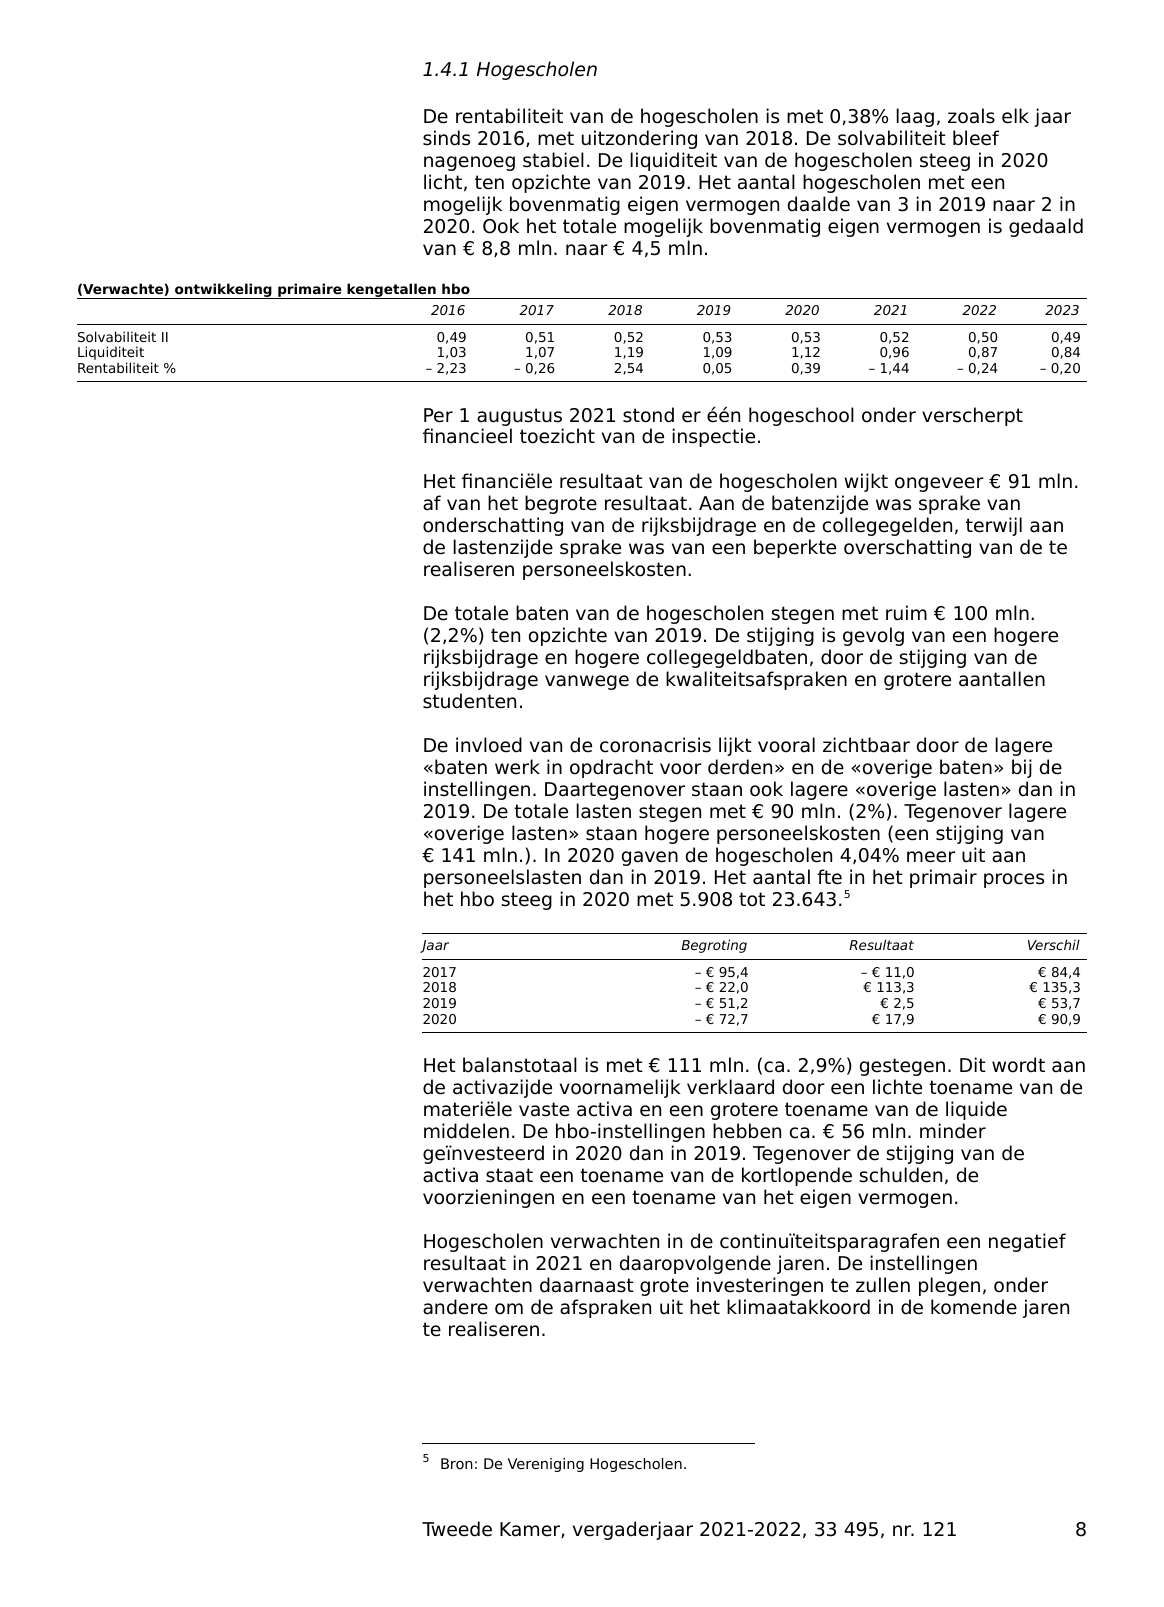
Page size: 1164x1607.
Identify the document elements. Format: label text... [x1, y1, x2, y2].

table_cell 2,54 [561, 361, 649, 381]
table_cell – 0,20 [1004, 361, 1087, 381]
table_cell 0,84 [1004, 345, 1087, 361]
table_header Verschil [921, 934, 1087, 959]
table_cell 0,49 [384, 325, 472, 345]
table_cell 1,19 [561, 345, 649, 361]
table_cell 2021 [827, 299, 915, 324]
table_cell Rentabiliteit % [77, 361, 384, 381]
table_cell € 2,5 [754, 996, 921, 1012]
text Per 1 augustus 2021 stond er één hogeschool onder verscherpt financieel toezicht van de inspectie. [422, 404, 1087, 448]
text Het balanstotaal is met € 111 mln. (ca. 2,9%) gestegen. Dit wordt aan de activazijde voornamelijk verklaard door een lichte toename van de materiële vaste activa en een grotere toename van de liquide middelen. De hbo-instellingen hebben ca. € 56 mln. minder geïnvesteerd in 2020 dan in 2019. Tegenover de stijging van de activa staat een toename van de kortlopende schulden, de voorzieningen en een toename van het eigen vermogen. [422, 1055, 1087, 1209]
table_cell 0,96 [827, 345, 915, 361]
table_cell 2018 [422, 980, 588, 996]
table_cell 1,09 [650, 345, 738, 361]
table_cell 0,52 [827, 325, 915, 345]
table_cell – 1,44 [827, 361, 915, 381]
text De totale baten van de hogescholen stegen met ruim € 100 mln. (2,2%) ten opzichte van 2019. De stijging is gevolg van een hogere rijksbijdrage en hogere collegegeldbaten, door de stijging van de rijksbijdrage vanwege de kwaliteitsafspraken en grotere aantallen studenten. [422, 603, 1087, 713]
table_cell 2016 [384, 299, 472, 324]
table_cell – € 95,4 [588, 960, 754, 980]
table_cell 2019 [422, 996, 588, 1012]
text Hogescholen verwachten in de continuïteitsparagrafen een negatief resultaat in 2021 en daaropvolgende jaren. De instellingen verwachten daarnaast grote investeringen te zullen plegen, onder andere om de afspraken uit het klimaatakkoord in de komende jaren te realiseren. [422, 1231, 1087, 1341]
table_cell 0,49 [1004, 325, 1087, 345]
table_cell 2020 [422, 1012, 588, 1032]
table_cell – € 11,0 [754, 960, 921, 980]
table_cell 2017 [422, 960, 588, 980]
table_header Resultaat [754, 934, 921, 959]
table_cell € 113,3 [754, 980, 921, 996]
table_cell 0,53 [738, 325, 827, 345]
table_cell 0,87 [915, 345, 1004, 361]
table_cell 0,05 [650, 361, 738, 381]
table_cell 2022 [915, 299, 1004, 324]
table_cell [77, 299, 384, 324]
table_cell 2018 [561, 299, 649, 324]
table_cell Solvabiliteit II [77, 325, 384, 345]
table_cell € 135,3 [921, 980, 1087, 996]
table_cell € 90,9 [921, 1012, 1087, 1032]
text Het financiële resultaat van de hogescholen wijkt ongeveer € 91 mln. af van het begrote resultaat. Aan de batenzijde was sprake van onderschatting van de rijksbijdrage en de collegegelden, terwijl aan de lastenzijde sprake was van een beperkte overschatting van de te realiseren personeelskosten. [422, 471, 1087, 581]
table_header (Verwachte) ontwikkeling primaire kengetallen hbo [77, 282, 1087, 297]
table_cell – € 51,2 [588, 996, 754, 1012]
table_cell € 17,9 [754, 1012, 921, 1032]
table_cell – 0,26 [473, 361, 561, 381]
table_cell 2019 [650, 299, 738, 324]
table_header Jaar [422, 934, 588, 959]
table_header Begroting [588, 934, 754, 959]
table_cell 0,39 [738, 361, 827, 381]
table_cell 1,12 [738, 345, 827, 361]
table_cell 0,53 [650, 325, 738, 345]
table_cell – € 72,7 [588, 1012, 754, 1032]
table_cell Liquiditeit [77, 345, 384, 361]
table_cell – 0,24 [915, 361, 1004, 381]
table_cell 0,51 [473, 325, 561, 345]
table_cell 1,07 [473, 345, 561, 361]
text De invloed van de coronacrisis lijkt vooral zichtbaar door de lagere «baten werk in opdracht voor derden» en de «overige baten» bij de instellingen. Daartegenover staan ook lagere «overige lasten» dan in 2019. De totale lasten stegen met € 90 mln. (2%). Tegenover lagere «overige lasten» staan hogere personeelskosten (een stijging van € 141 mln.). In 2020 gaven de hogescholen 4,04% meer uit aan personeelslasten dan in 2019. Het aantal fte in het primair proces in het hbo steeg in 2020 met 5.908 tot 23.643. [422, 735, 1087, 911]
text Bron: De Vereniging Hogescholen. [422, 1452, 1087, 1474]
table_cell 0,50 [915, 325, 1004, 345]
table_cell € 84,4 [921, 960, 1087, 980]
table_cell 1,03 [384, 345, 472, 361]
table_cell 2020 [738, 299, 827, 324]
subtitle 1.4.1 Hogescholen [422, 59, 1087, 81]
table_cell – 2,23 [384, 361, 472, 381]
table_cell € 53,7 [921, 996, 1087, 1012]
table_cell 0,52 [561, 325, 649, 345]
text De rentabiliteit van de hogescholen is met 0,38% laag, zoals elk jaar sinds 2016, met uitzondering van 2018. De solvabiliteit bleef nagenoeg stabiel. De liquiditeit van de hogescholen steeg in 2020 licht, ten opzichte van 2019. Het aantal hogescholen met een mogelijk bovenmatig eigen vermogen daalde van 3 in 2019 naar 2 in 2020. Ook het totale mogelijk bovenmatig eigen vermogen is gedaald van € 8,8 mln. naar € 4,5 mln. [422, 106, 1087, 260]
table_cell 2017 [473, 299, 561, 324]
table_cell 2023 [1004, 299, 1087, 324]
table_cell – € 22,0 [588, 980, 754, 996]
